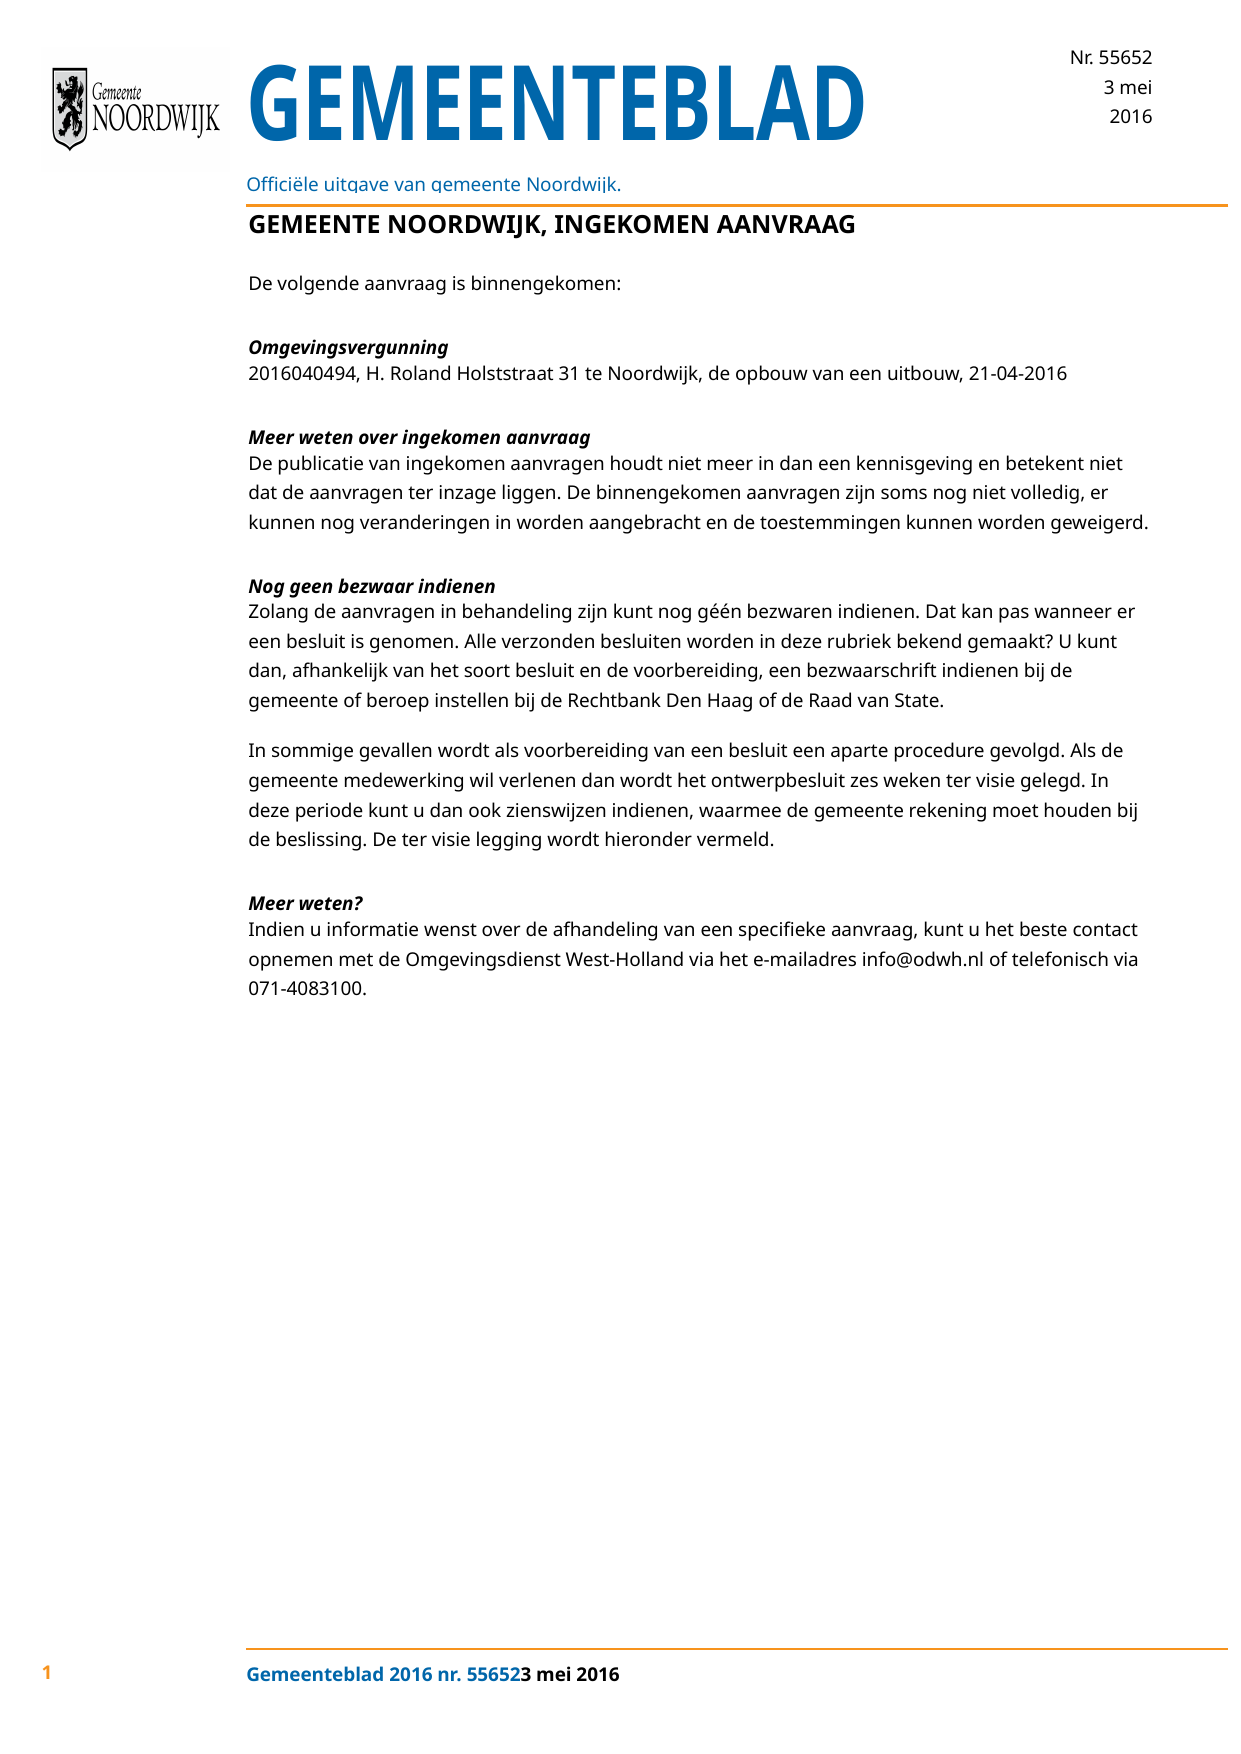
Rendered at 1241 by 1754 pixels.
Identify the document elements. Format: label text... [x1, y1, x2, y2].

text 2016040494, H. Roland Holststraat 31 te Noordwijk, de opbouw van een uitbouw, 21-04-2016 [248, 360, 1152, 386]
text Indien u informatie wenst over de afhandeling van een specifieke aanvraag, kunt u het beste contact opnemen met de Omgevingsdienst West-Holland via het e-mailadres info@odwh.nl of telefonisch via 071-4083100. [248, 916, 1152, 1001]
text GEMEENTE NOORDWIJK, INGEKOMEN AANVRAAG [248, 207, 1152, 241]
text In sommige gevallen wordt als voorbereiding van een besluit een aparte procedure gevolgd. Als de gemeente medewerking wil verlenen dan wordt het ontwerpbesluit zes weken ter visie gelegd. In deze periode kunt u dan ook zienswijzen indienen, waarmee de gemeente rekening moet houden bij de beslissing. De ter visie legging wordt hieronder vermeld. [248, 738, 1152, 852]
text Meer weten over ingekomen aanvraag [248, 424, 1152, 450]
text Nog geen bezwaar indienen [248, 573, 1152, 598]
text De volgende aanvraag is binnengekomen: [248, 270, 1152, 296]
text Zolang de aanvragen in behandeling zijn kunt nog géén bezwaren indienen. Dat kan pas wanneer er een besluit is genomen. Alle verzonden besluiten worden in deze rubriek bekend gemaakt? U kunt dan, afhankelijk van het soort besluit en de voorbereiding, een bezwaarschrift indienen bij de gemeente of beroep instellen bij de Rechtbank Den Haag of de Raad van State. [248, 598, 1152, 713]
text Meer weten? [248, 890, 1152, 916]
text De publicatie van ingekomen aanvragen houdt niet meer in dan een kennisgeving en betekent niet dat de aanvragen ter inzage liggen. De binnengekomen aanvragen zijn soms nog niet volledig, er kunnen nog veranderingen in worden aangebracht en de toestemmingen kunnen worden geweigerd. [248, 450, 1152, 534]
text Omgevingsvergunning [248, 334, 1152, 360]
picture [41, 47, 231, 172]
